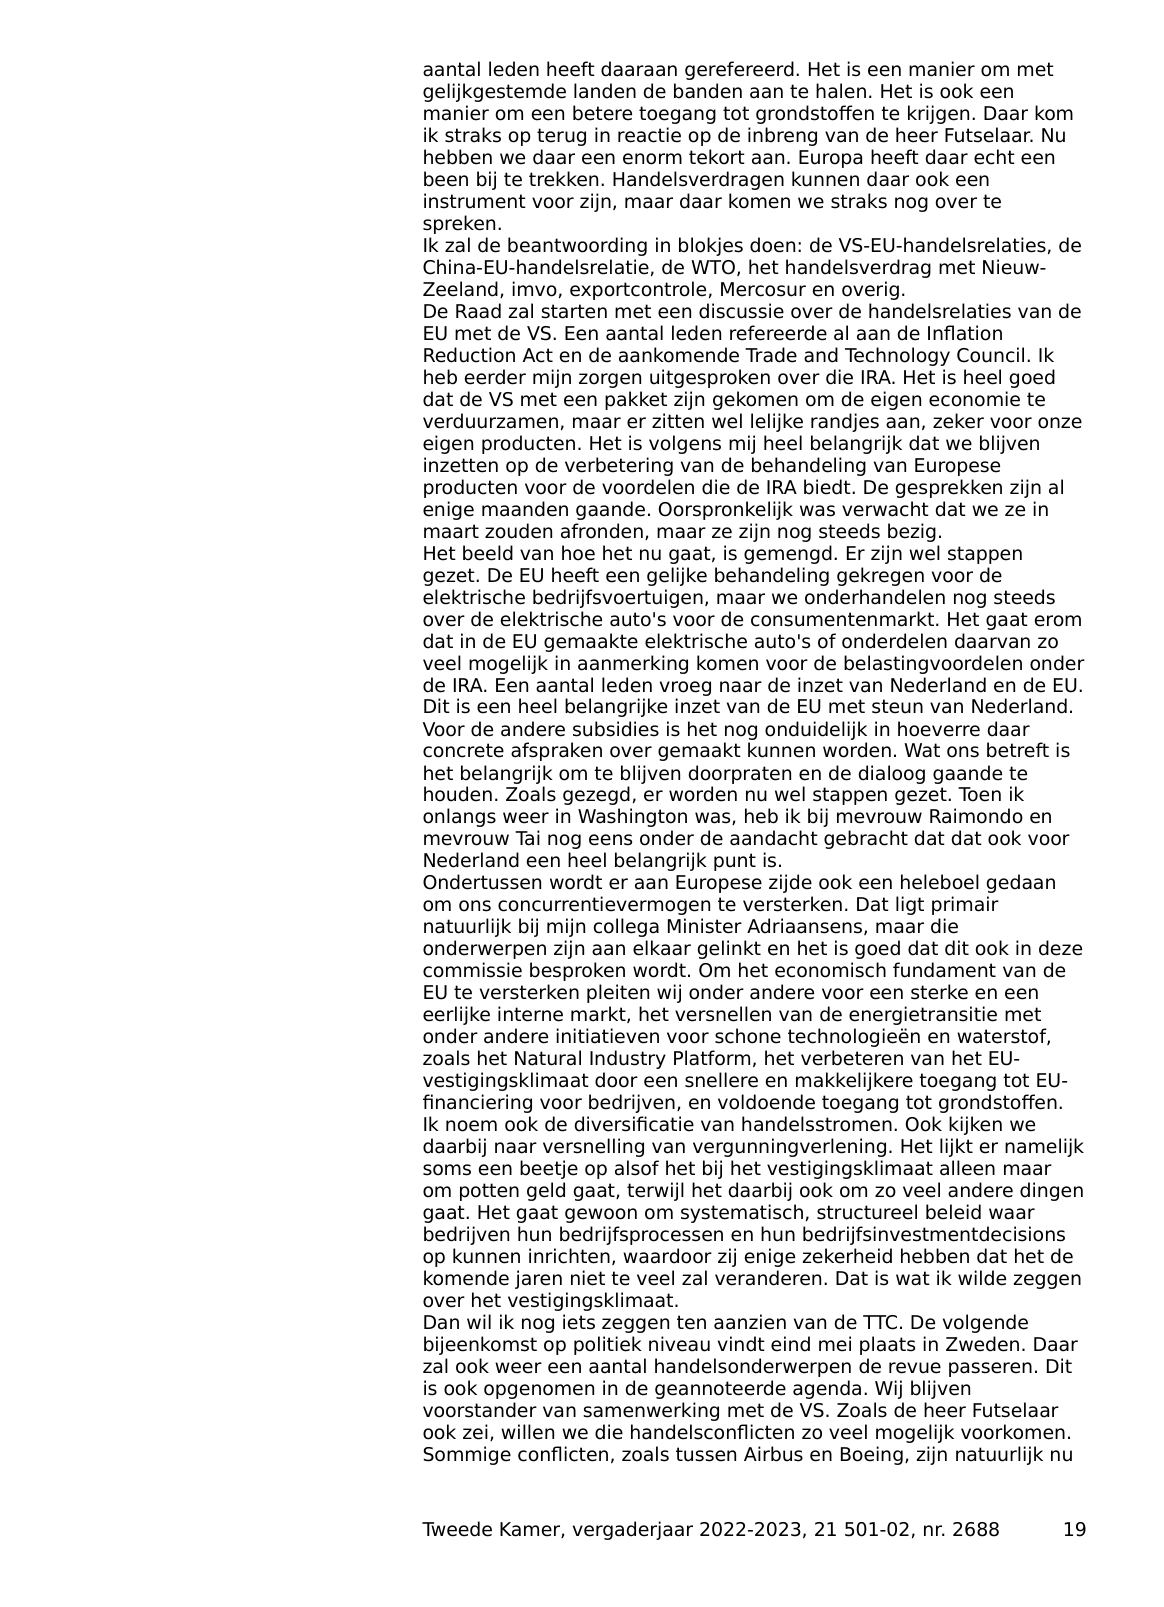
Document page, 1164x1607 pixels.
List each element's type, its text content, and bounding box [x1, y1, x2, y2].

text De Raad zal starten met een discussie over de handelsrelaties van de EU met de VS. Een aantal leden refereerde al aan de Inflation Reduction Act en de aankomende Trade and Technology Council. Ik heb eerder mijn zorgen uitgesproken over die IRA. Het is heel goed dat de VS met een pakket zijn gekomen om de eigen economie te verduurzamen, maar er zitten wel lelijke randjes aan, zeker voor onze eigen producten. Het is volgens mij heel belangrijk dat we blijven inzetten op de verbetering van de behandeling van Europese producten voor de voordelen die de IRA biedt. De gesprekken zijn al enige maanden gaande. Oorspronkelijk was verwacht dat we ze in maart zouden afronden, maar ze zijn nog steeds bezig. [422, 301, 1087, 543]
text Ik zal de beantwoording in blokjes doen: de VS-EU-handelsrelaties, de China-EU-handelsrelatie, de WTO, het handelsverdrag met Nieuw-Zeeland, imvo, exportcontrole, Mercosur en overig. [422, 235, 1087, 301]
text Voor de andere subsidies is het nog onduidelijk in hoeverre daar concrete afspraken over gemaakt kunnen worden. Wat ons betreft is het belangrijk om te blijven doorpraten en de dialoog gaande te houden. Zoals gezegd, er worden nu wel stappen gezet. Toen ik onlangs weer in Washington was, heb ik bij mevrouw Raimondo en mevrouw Tai nog eens onder de aandacht gebracht dat dat ook voor Nederland een heel belangrijk punt is. [422, 718, 1087, 872]
text Ondertussen wordt er aan Europese zijde ook een heleboel gedaan om ons concurrentievermogen te versterken. Dat ligt primair natuurlijk bij mijn collega Minister Adriaansens, maar die onderwerpen zijn aan elkaar gelinkt en het is goed dat dit ook in deze commissie besproken wordt. Om het economisch fundament van de EU te versterken pleiten wij onder andere voor een sterke en een eerlijke interne markt, het versnellen van de energietransitie met onder andere initiatieven voor schone technologieën en waterstof, zoals het Natural Industry Platform, het verbeteren van het EU-vestigingsklimaat door een snellere en makkelijkere toegang tot EU-financiering voor bedrijven, en voldoende toegang tot grondstoffen. Ik noem ook de diversificatie van handelsstromen. Ook kijken we daarbij naar versnelling van vergunningverlening. Het lijkt er namelijk soms een beetje op alsof het bij het vestigingsklimaat alleen maar om potten geld gaat, terwijl het daarbij ook om zo veel andere dingen gaat. Het gaat gewoon om systematisch, structureel beleid waar bedrijven hun bedrijfsprocessen en hun bedrijfsinvestmentdecisions op kunnen inrichten, waardoor zij enige zekerheid hebben dat het de komende jaren niet te veel zal veranderen. Dat is wat ik wilde zeggen over het vestigingsklimaat. [422, 872, 1087, 1312]
text Het beeld van hoe het nu gaat, is gemengd. Er zijn wel stappen gezet. De EU heeft een gelijke behandeling gekregen voor de elektrische bedrijfsvoertuigen, maar we onderhandelen nog steeds over de elektrische auto's voor de consumentenmarkt. Het gaat erom dat in de EU gemaakte elektrische auto's of onderdelen daarvan zo veel mogelijk in aanmerking komen voor de belastingvoordelen onder de IRA. Een aantal leden vroeg naar de inzet van Nederland en de EU. Dit is een heel belangrijke inzet van de EU met steun van Nederland. [422, 543, 1087, 718]
text Dan wil ik nog iets zeggen ten aanzien van de TTC. De volgende bijeenkomst op politiek niveau vindt eind mei plaats in Zweden. Daar zal ook weer een aantal handelsonderwerpen de revue passeren. Dit is ook opgenomen in de geannoteerde agenda. Wij blijven voorstander van samenwerking met de VS. Zoals de heer Futselaar ook zei, willen we die handelsconflicten zo veel mogelijk voorkomen. Sommige conflicten, zoals tussen Airbus en Boeing, zijn natuurlijk nu [422, 1312, 1087, 1466]
text aantal leden heeft daaraan gerefereerd. Het is een manier om met gelijkgestemde landen de banden aan te halen. Het is ook een manier om een betere toegang tot grondstoffen te krijgen. Daar kom ik straks op terug in reactie op de inbreng van de heer Futselaar. Nu hebben we daar een enorm tekort aan. Europa heeft daar echt een been bij te trekken. Handelsverdragen kunnen daar ook een instrument voor zijn, maar daar komen we straks nog over te spreken. [422, 59, 1087, 235]
